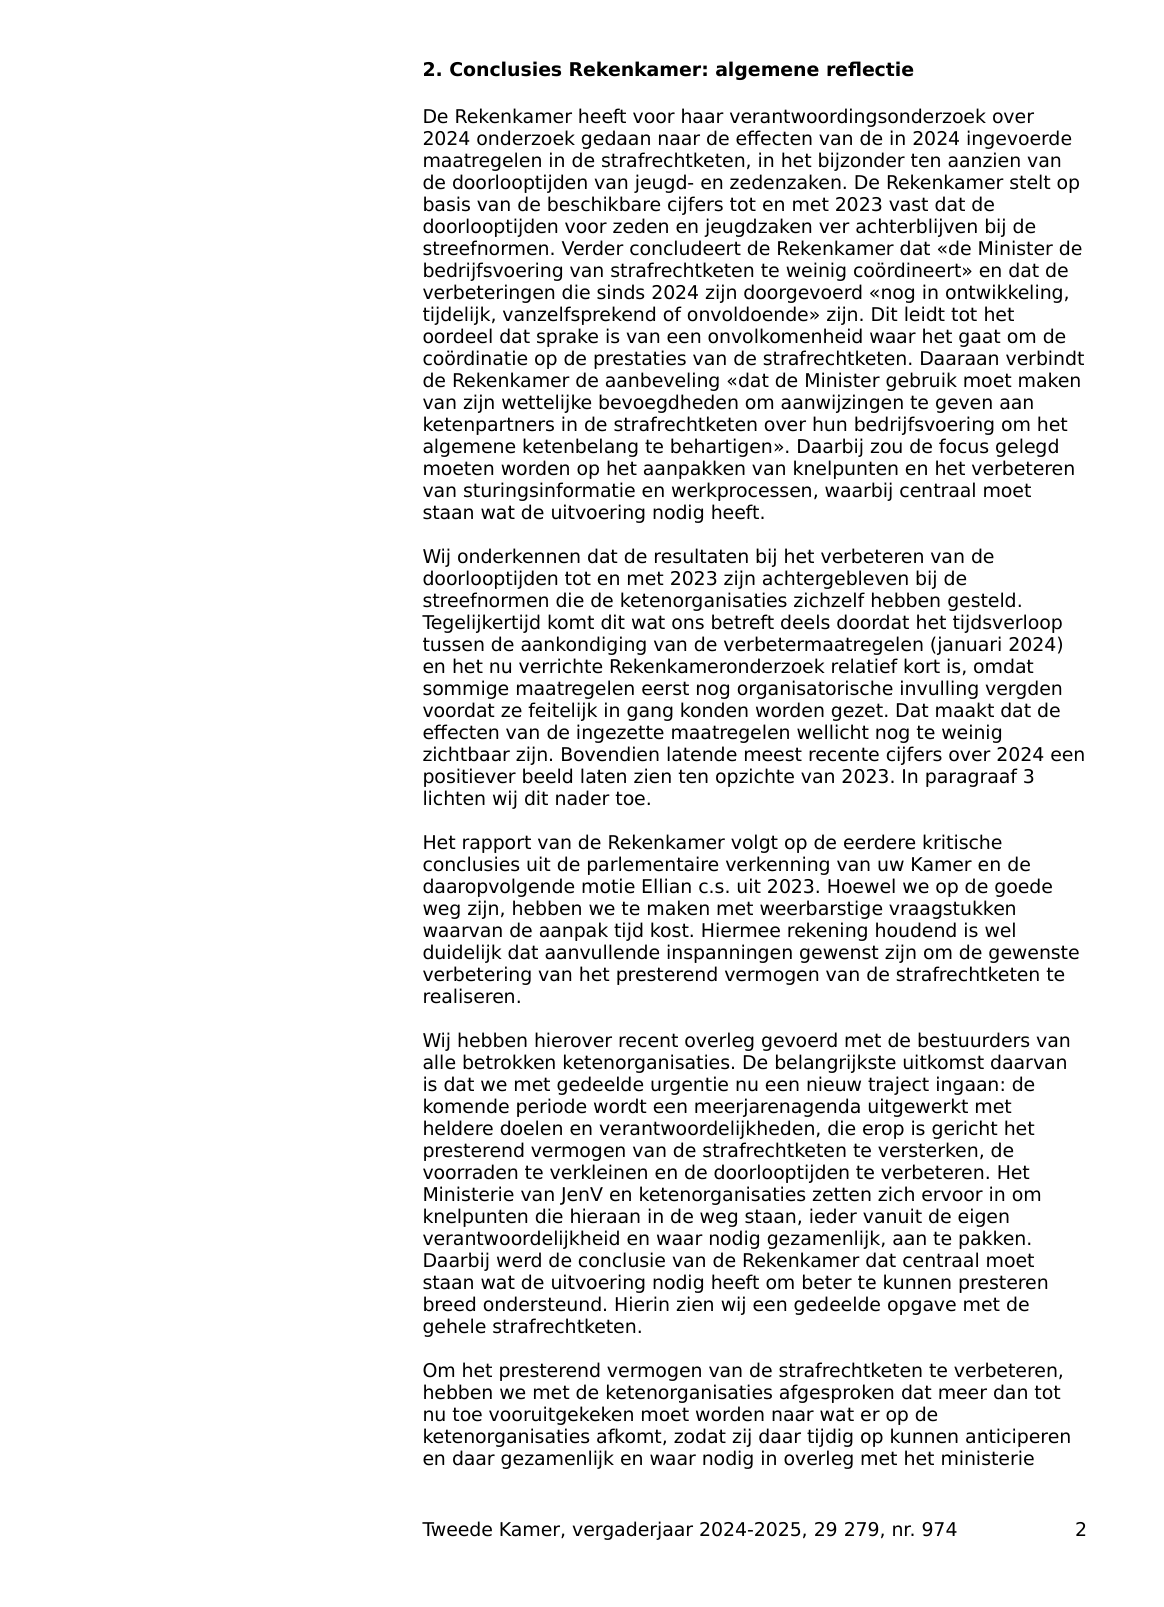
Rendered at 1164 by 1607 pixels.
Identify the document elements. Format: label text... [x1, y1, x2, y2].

subtitle 2. Conclusies Rekenkamer: algemene reflectie [422, 59, 1087, 81]
text Om het presterend vermogen van de strafrechtketen te verbeteren, hebben we met de ketenorganisaties afgesproken dat meer dan tot nu toe vooruitgekeken moet worden naar wat er op de ketenorganisaties afkomt, zodat zij daar tijdig op kunnen anticiperen en daar gezamenlijk en waar nodig in overleg met het ministerie [422, 1360, 1087, 1469]
text Het rapport van de Rekenkamer volgt op de eerdere kritische conclusies uit de parlementaire verkenning van uw Kamer en de daaropvolgende motie Ellian c.s. uit 2023. Hoewel we op de goede weg zijn, hebben we te maken met weerbarstige vraagstukken waarvan de aanpak tijd kost. Hiermee rekening houdend is wel duidelijk dat aanvullende inspanningen gewenst zijn om de gewenste verbetering van het presterend vermogen van de strafrechtketen te realiseren. [422, 832, 1087, 1008]
text Wij hebben hierover recent overleg gevoerd met de bestuurders van alle betrokken ketenorganisaties. De belangrijkste uitkomst daarvan is dat we met gedeelde urgentie nu een nieuw traject ingaan: de komende periode wordt een meerjarenagenda uitgewerkt met heldere doelen en verantwoordelijkheden, die erop is gericht het presterend vermogen van de strafrechtketen te versterken, de voorraden te verkleinen en de doorlooptijden te verbeteren. Het Ministerie van JenV en ketenorganisaties zetten zich ervoor in om knelpunten die hieraan in de weg staan, ieder vanuit de eigen verantwoordelijkheid en waar nodig gezamenlijk, aan te pakken. Daarbij werd de conclusie van de Rekenkamer dat centraal moet staan wat de uitvoering nodig heeft om beter te kunnen presteren breed ondersteund. Hierin zien wij een gedeelde opgave met de gehele strafrechtketen. [422, 1030, 1087, 1337]
text De Rekenkamer heeft voor haar verantwoordingsonderzoek over 2024 onderzoek gedaan naar de effecten van de in 2024 ingevoerde maatregelen in de strafrechtketen, in het bijzonder ten aanzien van de doorlooptijden van jeugd- en zedenzaken. De Rekenkamer stelt op basis van de beschikbare cijfers tot en met 2023 vast dat de doorlooptijden voor zeden en jeugdzaken ver achterblijven bij de streefnormen. Verder concludeert de Rekenkamer dat «de Minister de bedrijfsvoering van strafrechtketen te weinig coördineert» en dat de verbeteringen die sinds 2024 zijn doorgevoerd «nog in ontwikkeling, tijdelijk, vanzelfsprekend of onvoldoende» zijn. Dit leidt tot het oordeel dat sprake is van een onvolkomenheid waar het gaat om de coördinatie op de prestaties van de strafrechtketen. Daaraan verbindt de Rekenkamer de aanbeveling «dat de Minister gebruik moet maken van zijn wettelijke bevoegdheden om aanwijzingen te geven aan ketenpartners in de strafrechtketen over hun bedrijfsvoering om het algemene ketenbelang te behartigen». Daarbij zou de focus gelegd moeten worden op het aanpakken van knelpunten en het verbeteren van sturingsinformatie en werkprocessen, waarbij centraal moet staan wat de uitvoering nodig heeft. [422, 106, 1087, 524]
text Wij onderkennen dat de resultaten bij het verbeteren van de doorlooptijden tot en met 2023 zijn achtergebleven bij de streefnormen die de ketenorganisaties zichzelf hebben gesteld. Tegelijkertijd komt dit wat ons betreft deels doordat het tijdsverloop tussen de aankondiging van de verbetermaatregelen (januari 2024) en het nu verrichte Rekenkameronderzoek relatief kort is, omdat sommige maatregelen eerst nog organisatorische invulling vergden voordat ze feitelijk in gang konden worden gezet. Dat maakt dat de effecten van de ingezette maatregelen wellicht nog te weinig zichtbaar zijn. Bovendien latende meest recente cijfers over 2024 een positiever beeld laten zien ten opzichte van 2023. In paragraaf 3 lichten wij dit nader toe. [422, 546, 1087, 809]
